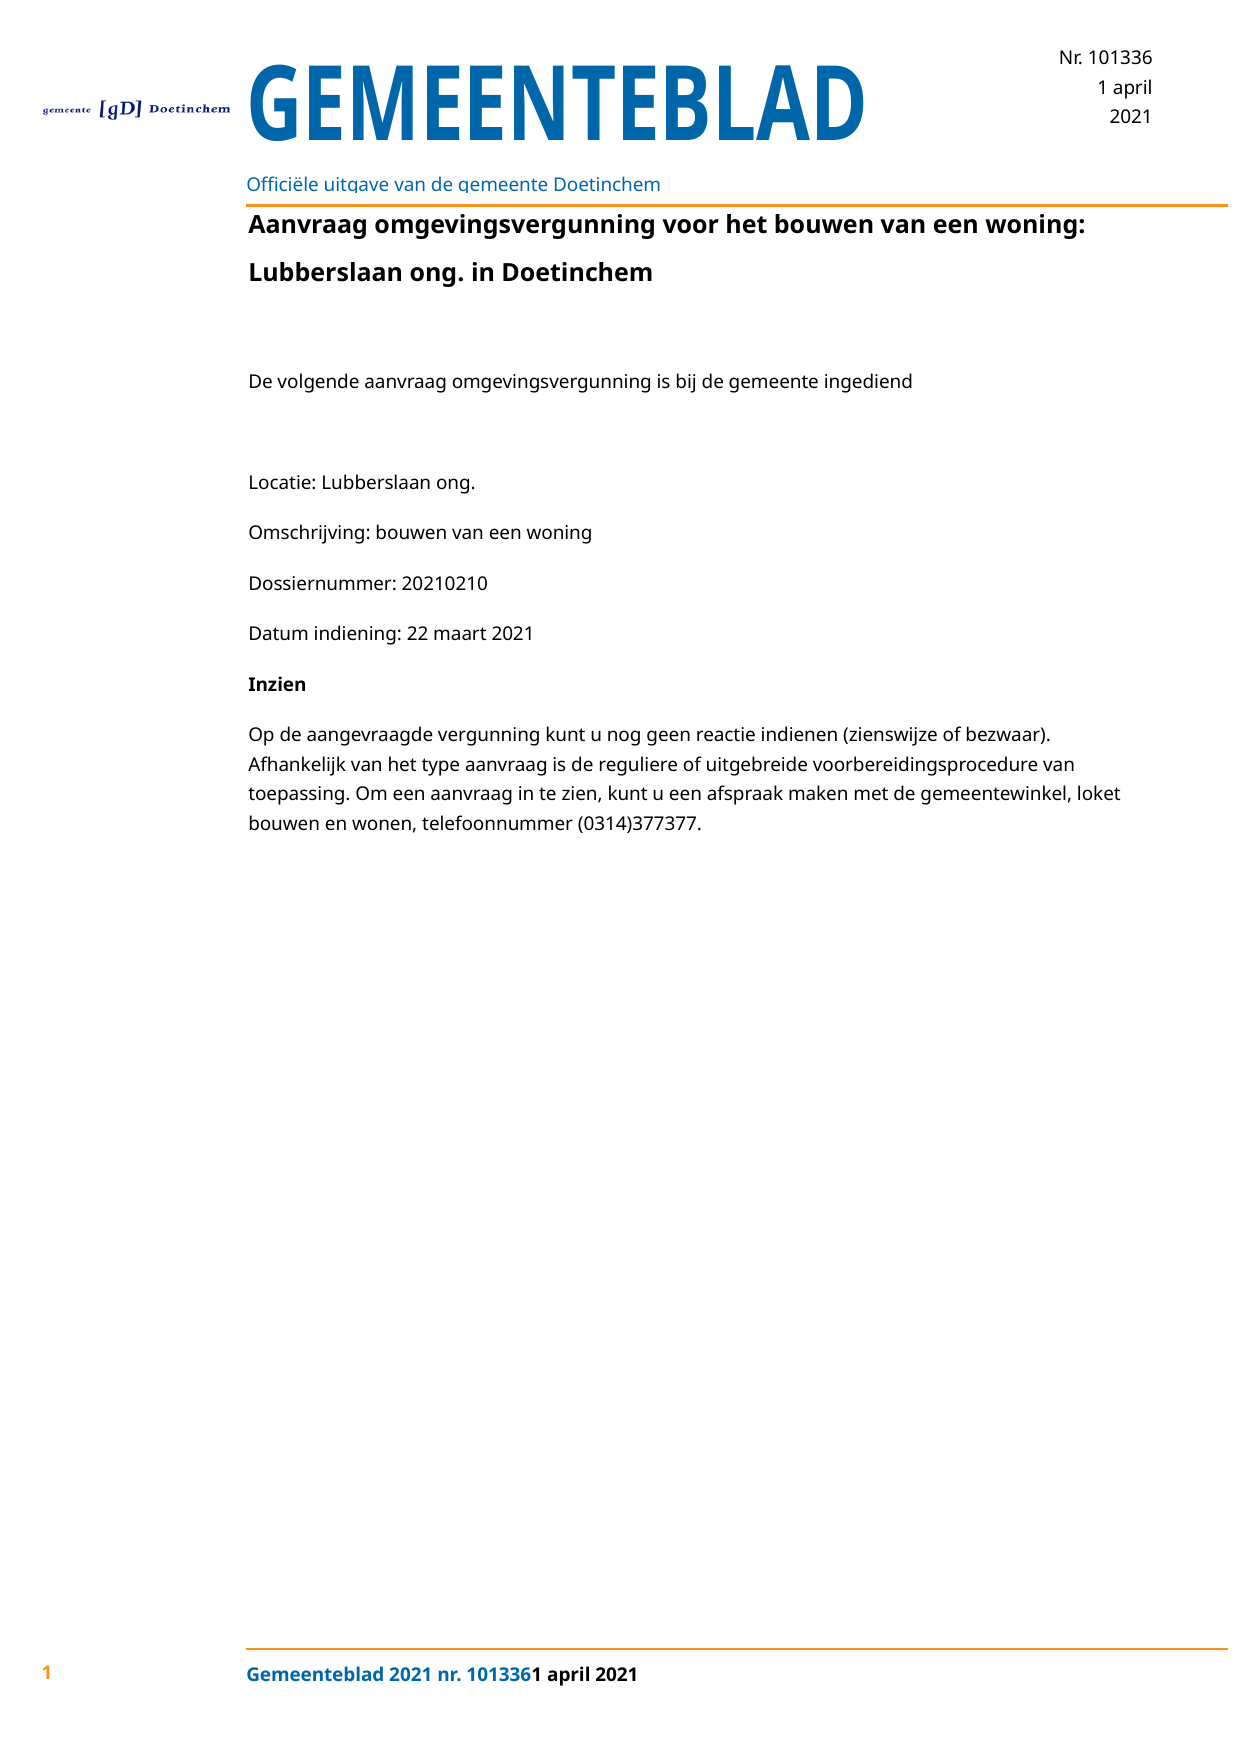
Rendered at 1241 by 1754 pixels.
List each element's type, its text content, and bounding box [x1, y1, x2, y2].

text Locatie: Lubberslaan ong. [248, 469, 1152, 495]
text Inzien [248, 671, 1152, 697]
text Dossiernummer: 20210210 [248, 570, 1152, 596]
picture [41, 47, 231, 172]
text Op de aangevraagde vergunning kunt u nog geen reactie indienen (zienswijze of bezwaar). Afhankelijk van het type aanvraag is de reguliere of uitgebreide voorbereidingsprocedure van toepassing. Om een aanvraag in te zien, kunt u een afspraak maken met de gemeentewinkel, loket bouwen en wonen, telefoonnummer (0314)377377. [248, 721, 1152, 836]
text Aanvraag omgevingsvergunning voor het bouwen van een woning: Lubberslaan ong. in Doetinchem [248, 207, 1152, 288]
text Omschrijving: bouwen van een woning [248, 519, 1152, 545]
text Datum indiening: 22 maart 2021 [248, 620, 1152, 646]
text De volgende aanvraag omgevingsvergunning is bij de gemeente ingediend [248, 368, 1152, 394]
